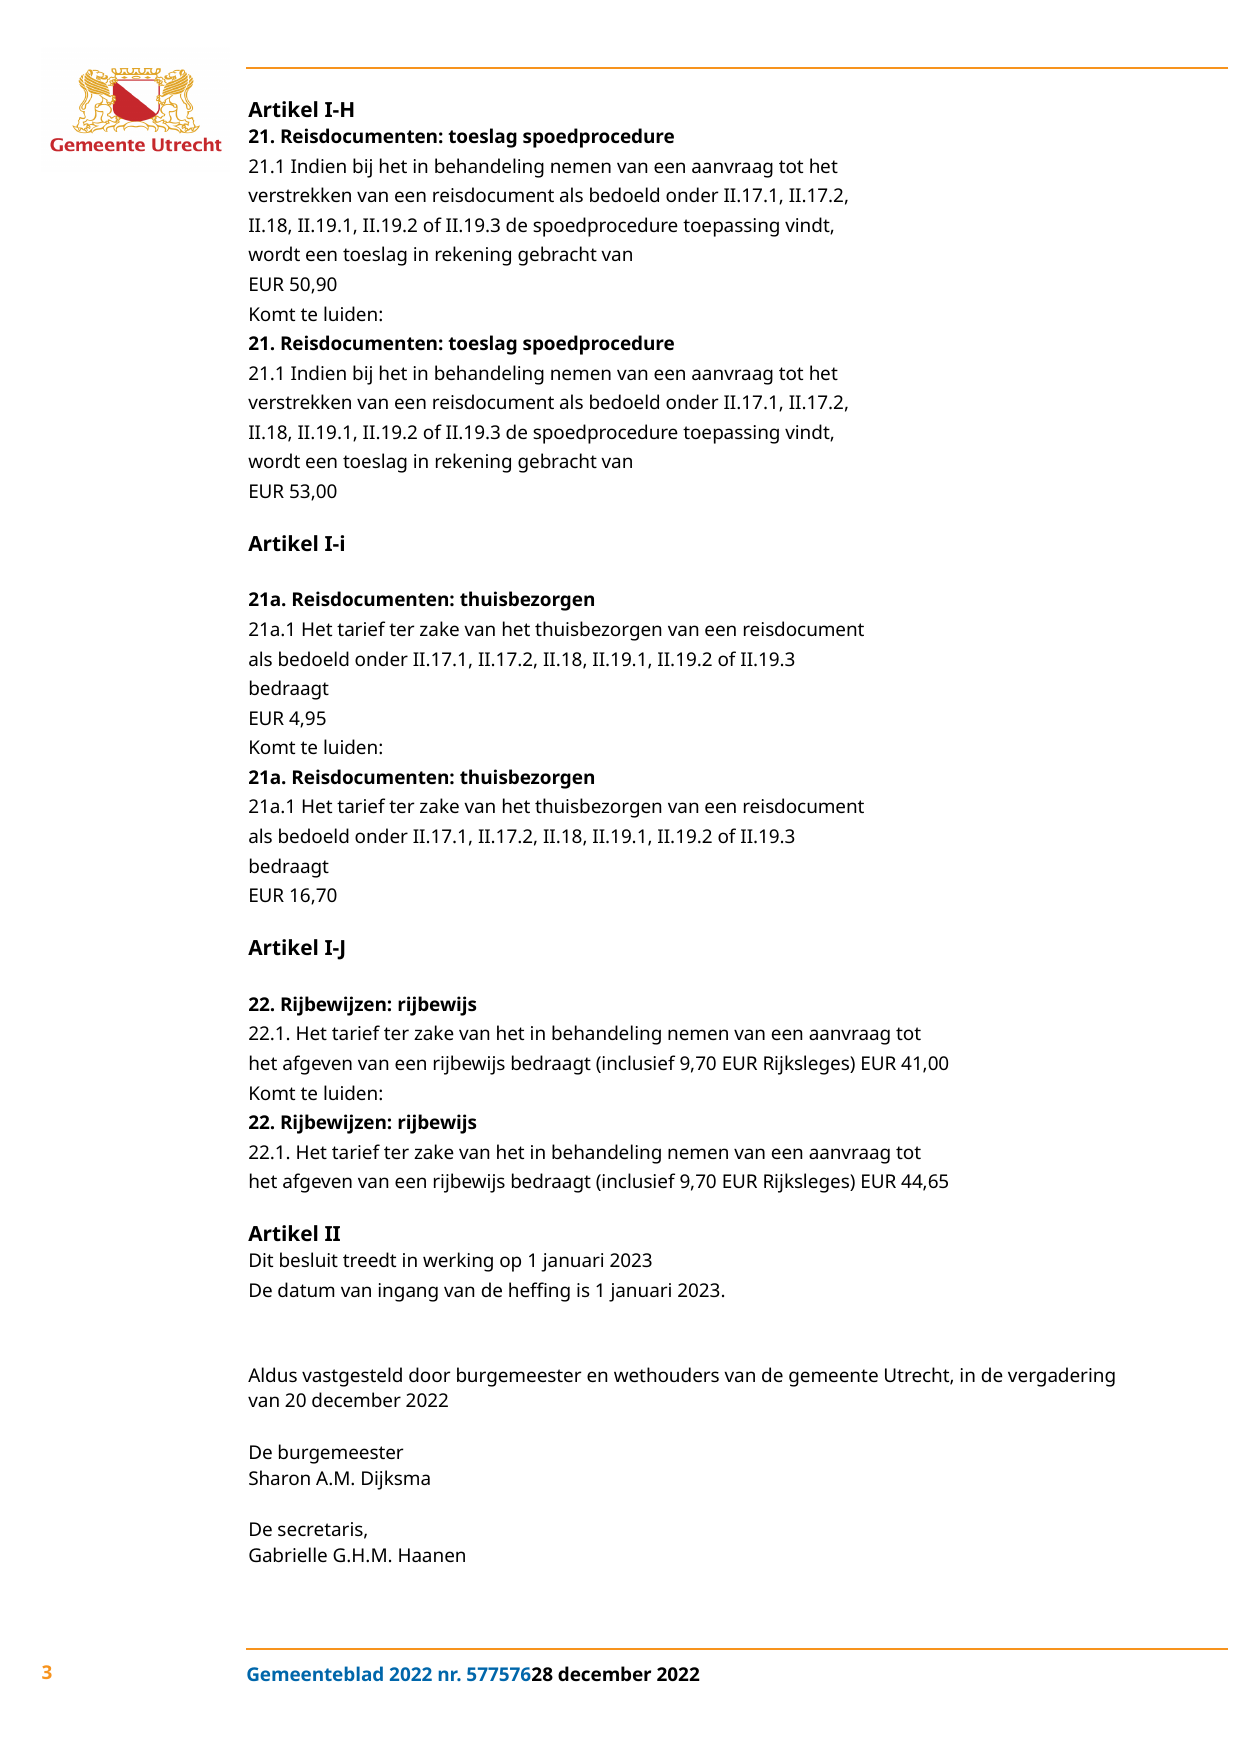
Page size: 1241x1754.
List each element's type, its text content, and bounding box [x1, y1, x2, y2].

text EUR 4,95 [248, 705, 1152, 731]
text 21.1 Indien bij het in behandeling nemen van een aanvraag tot het [248, 360, 1152, 386]
text bedraagt [248, 675, 1152, 701]
text bedraagt [248, 853, 1152, 879]
text De datum van ingang van de heffing is 1 januari 2023. [248, 1277, 1152, 1303]
text De secretaris, [248, 1516, 1152, 1542]
text 21.1 Indien bij het in behandeling nemen van een aanvraag tot het [248, 153, 1152, 178]
text II.18, II.19.1, II.19.2 of II.19.3 de spoedprocedure toepassing vindt, [248, 419, 1152, 445]
text Aldus vastgesteld door burgemeester en wethouders van de gemeente Utrecht, in de vergadering van 20 december 2022 [248, 1362, 1152, 1413]
text Komt te luiden: [248, 734, 1152, 760]
text wordt een toeslag in rekening gebracht van [248, 242, 1152, 267]
text Artikel I-i [248, 529, 1152, 557]
text 21. Reisdocumenten: toeslag spoedprocedure [248, 330, 1152, 356]
text Artikel I-J [248, 933, 1152, 961]
text Sharon A.M. Dijksma [248, 1465, 1152, 1490]
text II.18, II.19.1, II.19.2 of II.19.3 de spoedprocedure toepassing vindt, [248, 212, 1152, 238]
text EUR 50,90 [248, 271, 1152, 297]
text verstrekken van een reisdocument als bedoeld onder II.17.1, II.17.2, [248, 182, 1152, 208]
text 22.1. Het tarief ter zake van het in behandeling nemen van een aanvraag tot [248, 1139, 1152, 1164]
text 21. Reisdocumenten: toeslag spoedprocedure [248, 123, 1152, 149]
text het afgeven van een rijbewijs bedraagt (inclusief 9,70 EUR Rijksleges) EUR 41,00 [248, 1050, 1152, 1076]
text wordt een toeslag in rekening gebracht van [248, 449, 1152, 474]
text EUR 53,00 [248, 478, 1152, 504]
text Komt te luiden: [248, 301, 1152, 326]
text 21a. Reisdocumenten: thuisbezorgen [248, 587, 1152, 612]
text De burgemeester [248, 1439, 1152, 1465]
text Artikel I-H [248, 95, 1152, 123]
text verstrekken van een reisdocument als bedoeld onder II.17.1, II.17.2, [248, 389, 1152, 415]
text als bedoeld onder II.17.1, II.17.2, II.18, II.19.1, II.19.2 of II.19.3 [248, 646, 1152, 672]
text 22.1. Het tarief ter zake van het in behandeling nemen van een aanvraag tot [248, 1021, 1152, 1046]
text Artikel II [248, 1219, 1152, 1247]
text het afgeven van een rijbewijs bedraagt (inclusief 9,70 EUR Rijksleges) EUR 44,65 [248, 1168, 1152, 1194]
text Gabrielle G.H.M. Haanen [248, 1542, 1152, 1568]
text Dit besluit treedt in werking op 1 januari 2023 [248, 1247, 1152, 1273]
text Komt te luiden: [248, 1080, 1152, 1105]
text als bedoeld onder II.17.1, II.17.2, II.18, II.19.1, II.19.2 of II.19.3 [248, 823, 1152, 849]
picture [41, 47, 231, 172]
text 22. Rijbewijzen: rijbewijs [248, 991, 1152, 1017]
text 21a. Reisdocumenten: thuisbezorgen [248, 764, 1152, 790]
text 21a.1 Het tarief ter zake van het thuisbezorgen van een reisdocument [248, 616, 1152, 642]
text EUR 16,70 [248, 882, 1152, 908]
text 22. Rijbewijzen: rijbewijs [248, 1109, 1152, 1135]
text 21a.1 Het tarief ter zake van het thuisbezorgen van een reisdocument [248, 794, 1152, 819]
